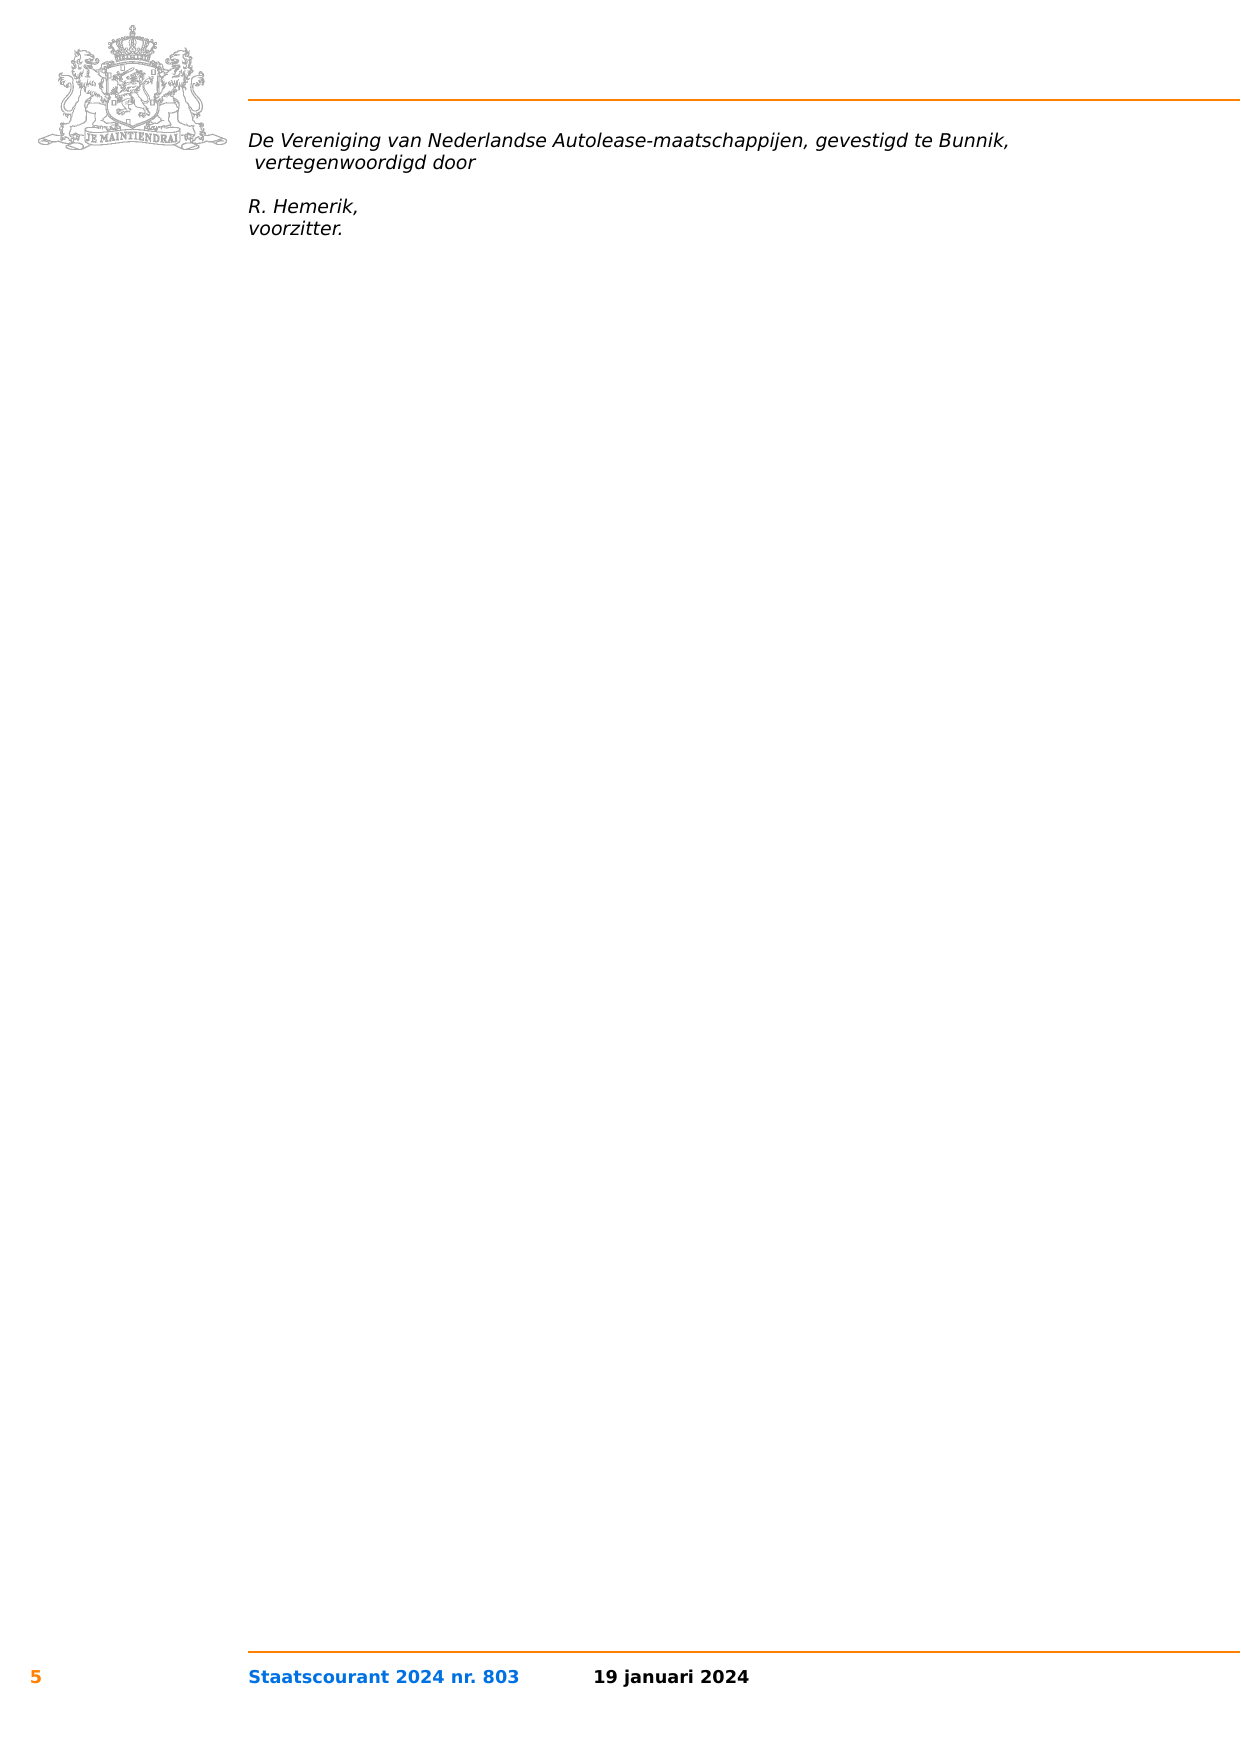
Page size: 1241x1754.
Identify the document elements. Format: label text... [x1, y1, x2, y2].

picture [38, 25, 227, 150]
text De Vereniging van Nederlandse Autolease-maatschappijen, gevestigd te Bunnik, vertegenwoordigd door R. Hemerik, voorzitter. [248, 130, 1163, 240]
